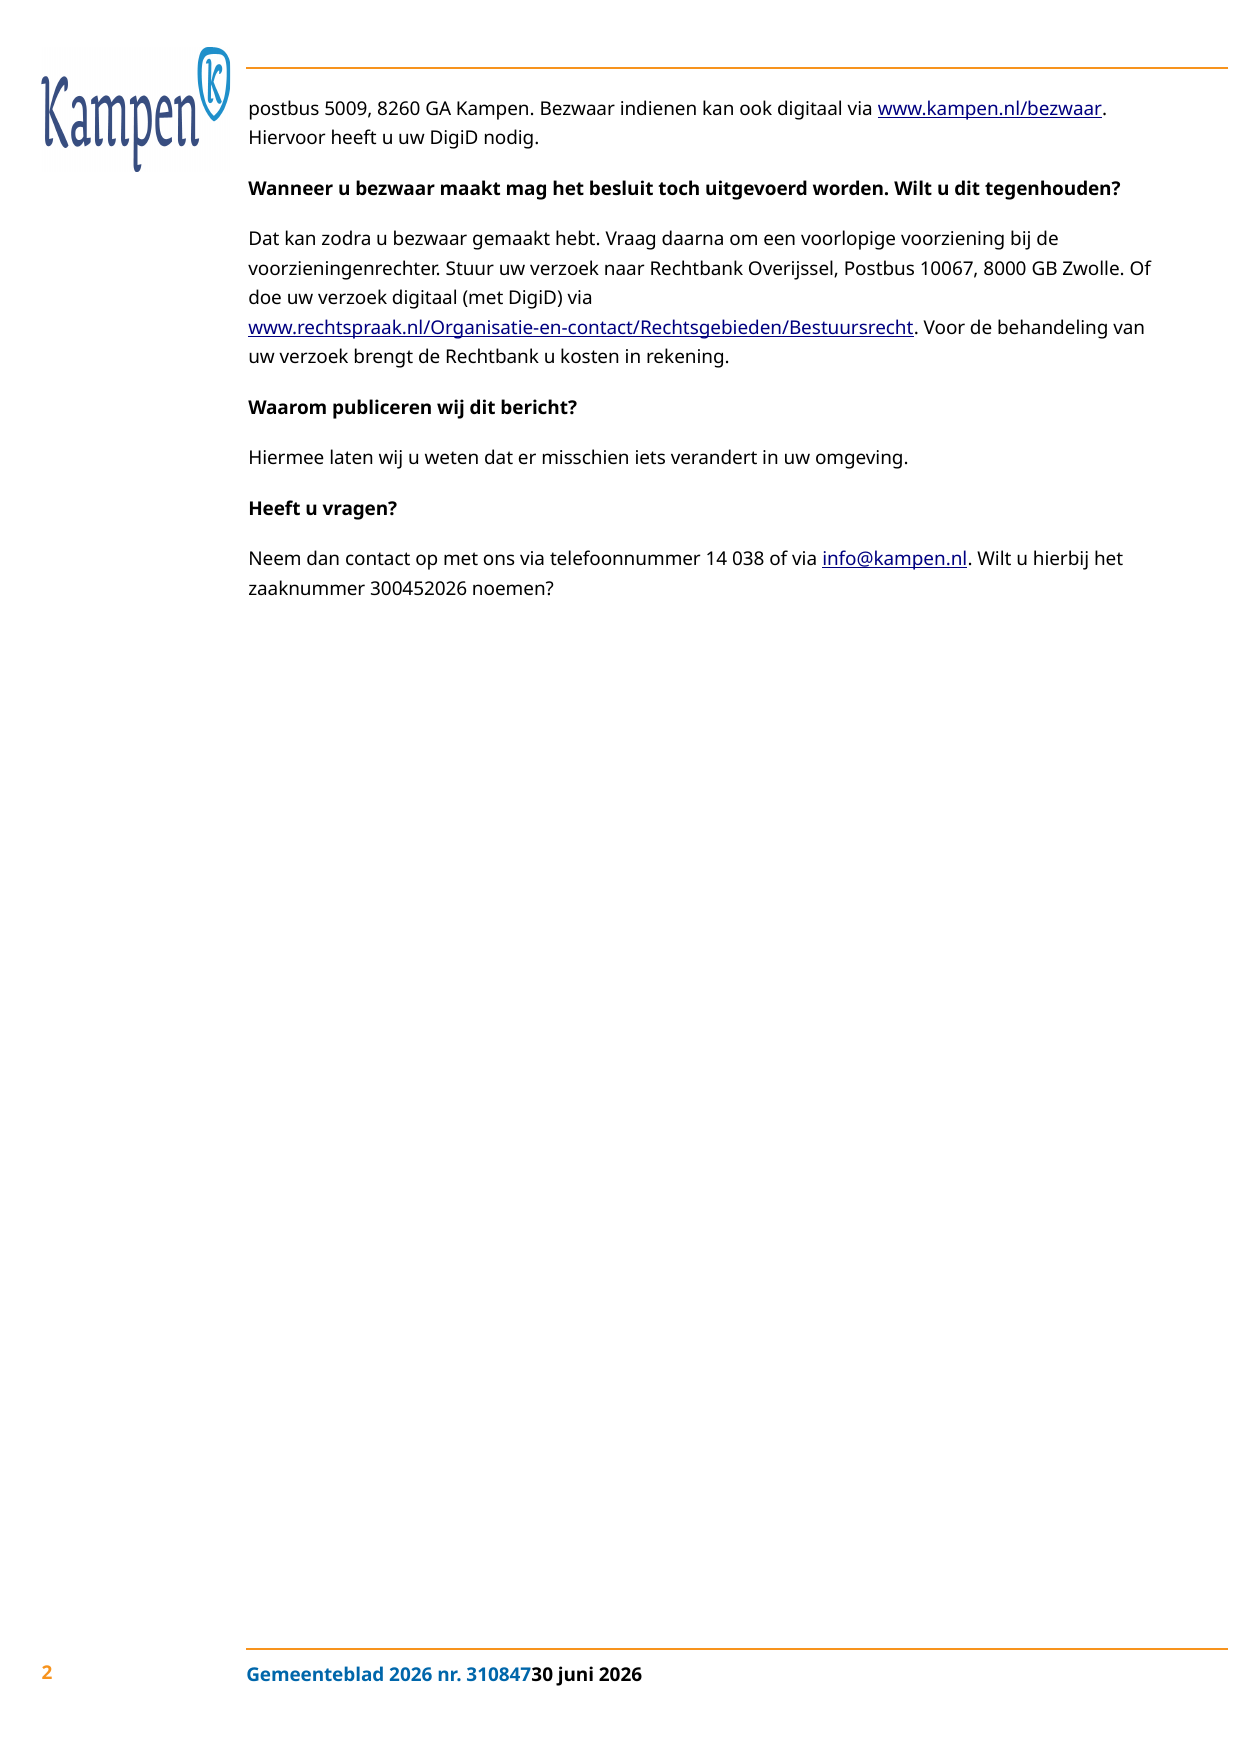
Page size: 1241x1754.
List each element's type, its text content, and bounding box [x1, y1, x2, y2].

text Hiermee laten wij u weten dat er misschien iets verandert in uw omgeving. [248, 444, 1152, 470]
text Waarom publiceren wij dit bericht? [248, 394, 1152, 420]
text Heeft u vragen? [248, 495, 1152, 521]
text Dat kan zodra u bezwaar gemaakt hebt. Vraag daarna om een voorlopige voorziening bij de voorzieningenrechter. Stuur uw verzoek naar Rechtbank Overijssel, Postbus 10067, 8000 GB Zwolle. Of doe uw verzoek digitaal (met DigiD) via www.rechtspraak.nl/Organisatie-en-contact/Rechtsgebieden/Bestuursrecht. Voor de behandeling van uw verzoek brengt de Rechtbank u kosten in rekening. [248, 225, 1152, 369]
text Wanneer u bezwaar maakt mag het besluit toch uitgevoerd worden. Wilt u dit tegenhouden? [248, 175, 1152, 201]
text Neem dan contact op met ons via telefoonnummer 14 038 of via info@kampen.nl. Wilt u hierbij het zaaknummer 300452026 noemen? [248, 545, 1152, 601]
picture [41, 47, 231, 172]
text postbus 5009, 8260 GA Kampen. Bezwaar indienen kan ook digitaal via www.kampen.nl/bezwaar. Hiervoor heeft u uw DigiD nodig. [248, 95, 1152, 150]
